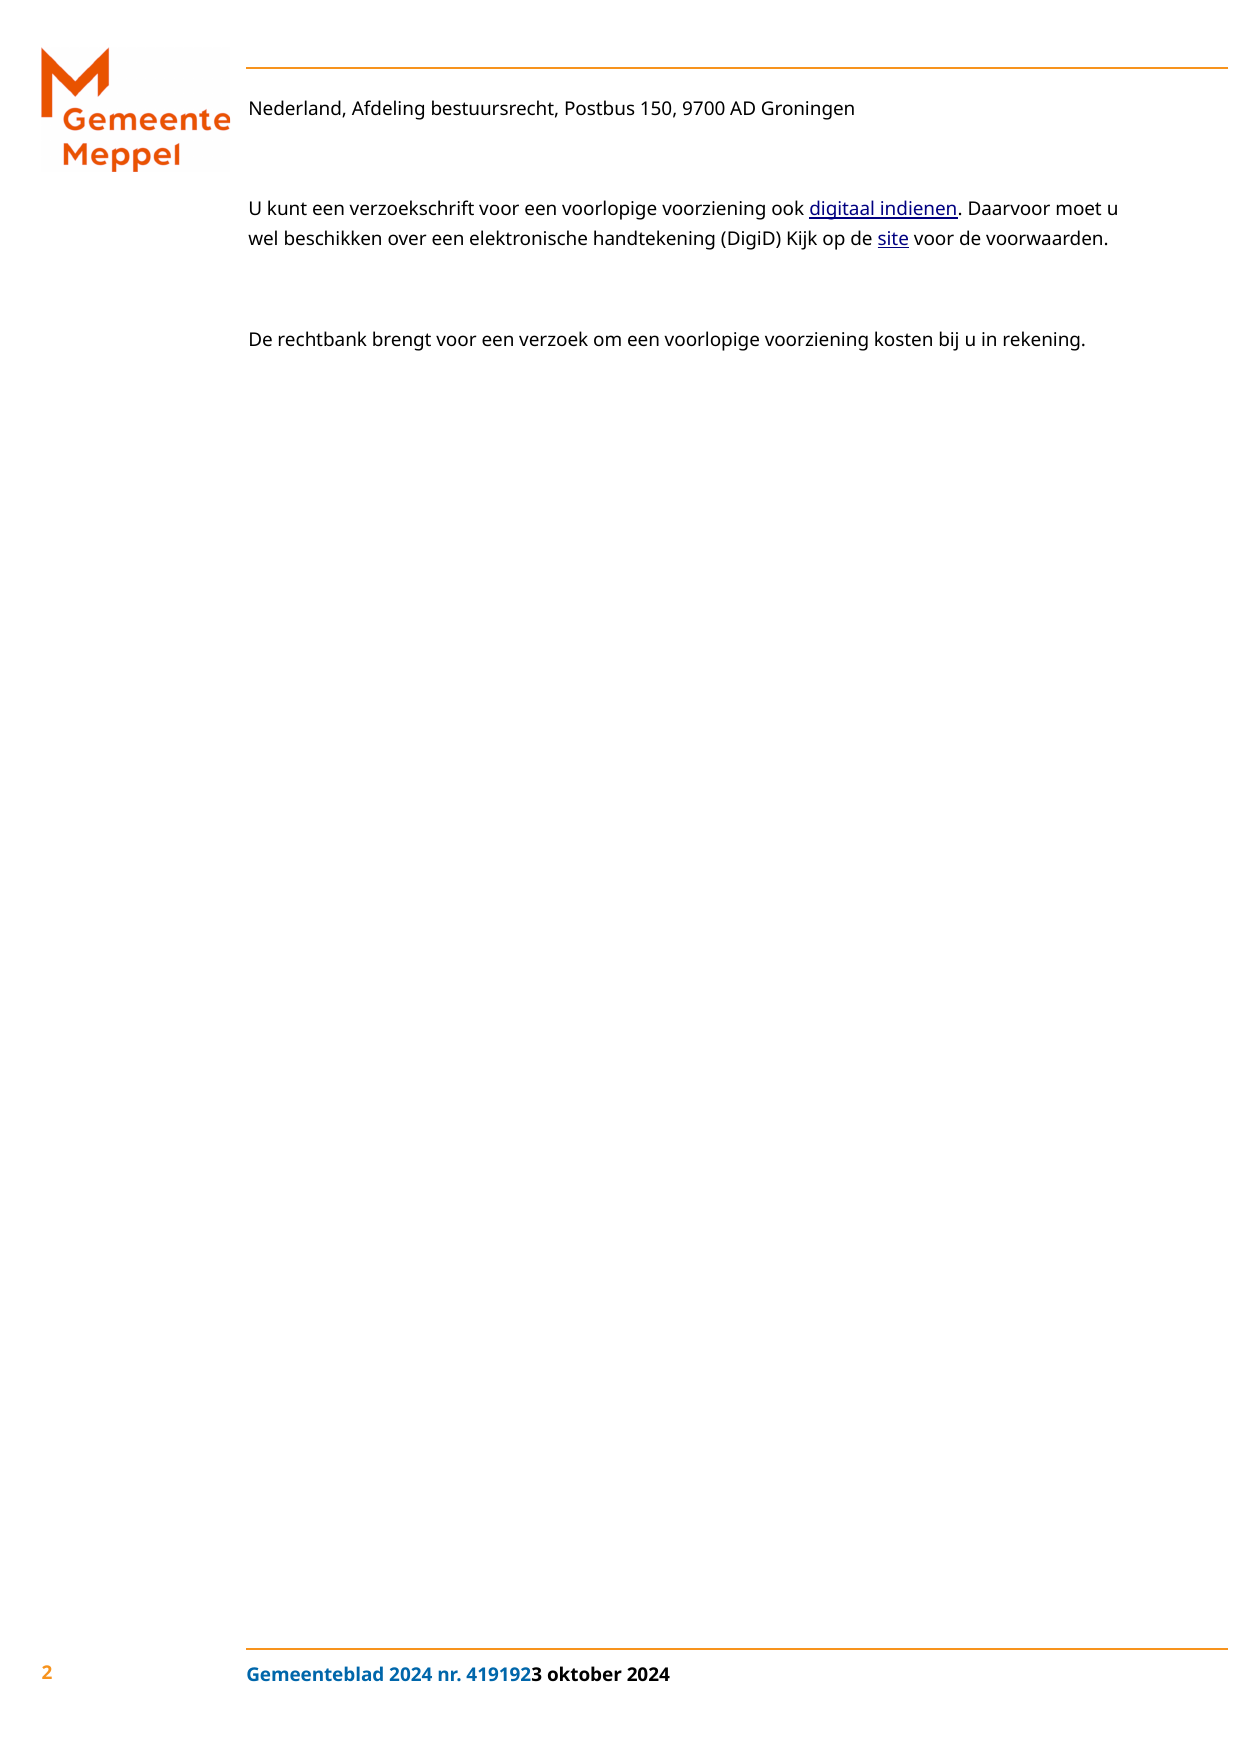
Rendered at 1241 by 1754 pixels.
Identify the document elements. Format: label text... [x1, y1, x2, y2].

text De rechtbank brengt voor een verzoek om een voorlopige voorziening kosten bij u in rekening. [248, 326, 1152, 352]
picture [41, 47, 231, 172]
text U kunt een verzoekschrift voor een voorlopige voorziening ook digitaal indienen. Daarvoor moet u wel beschikken over een elektronische handtekening (DigiD) Kijk op de site voor de voorwaarden. [248, 196, 1152, 251]
text Nederland, Afdeling bestuursrecht, Postbus 150, 9700 AD Groningen [248, 95, 1152, 121]
